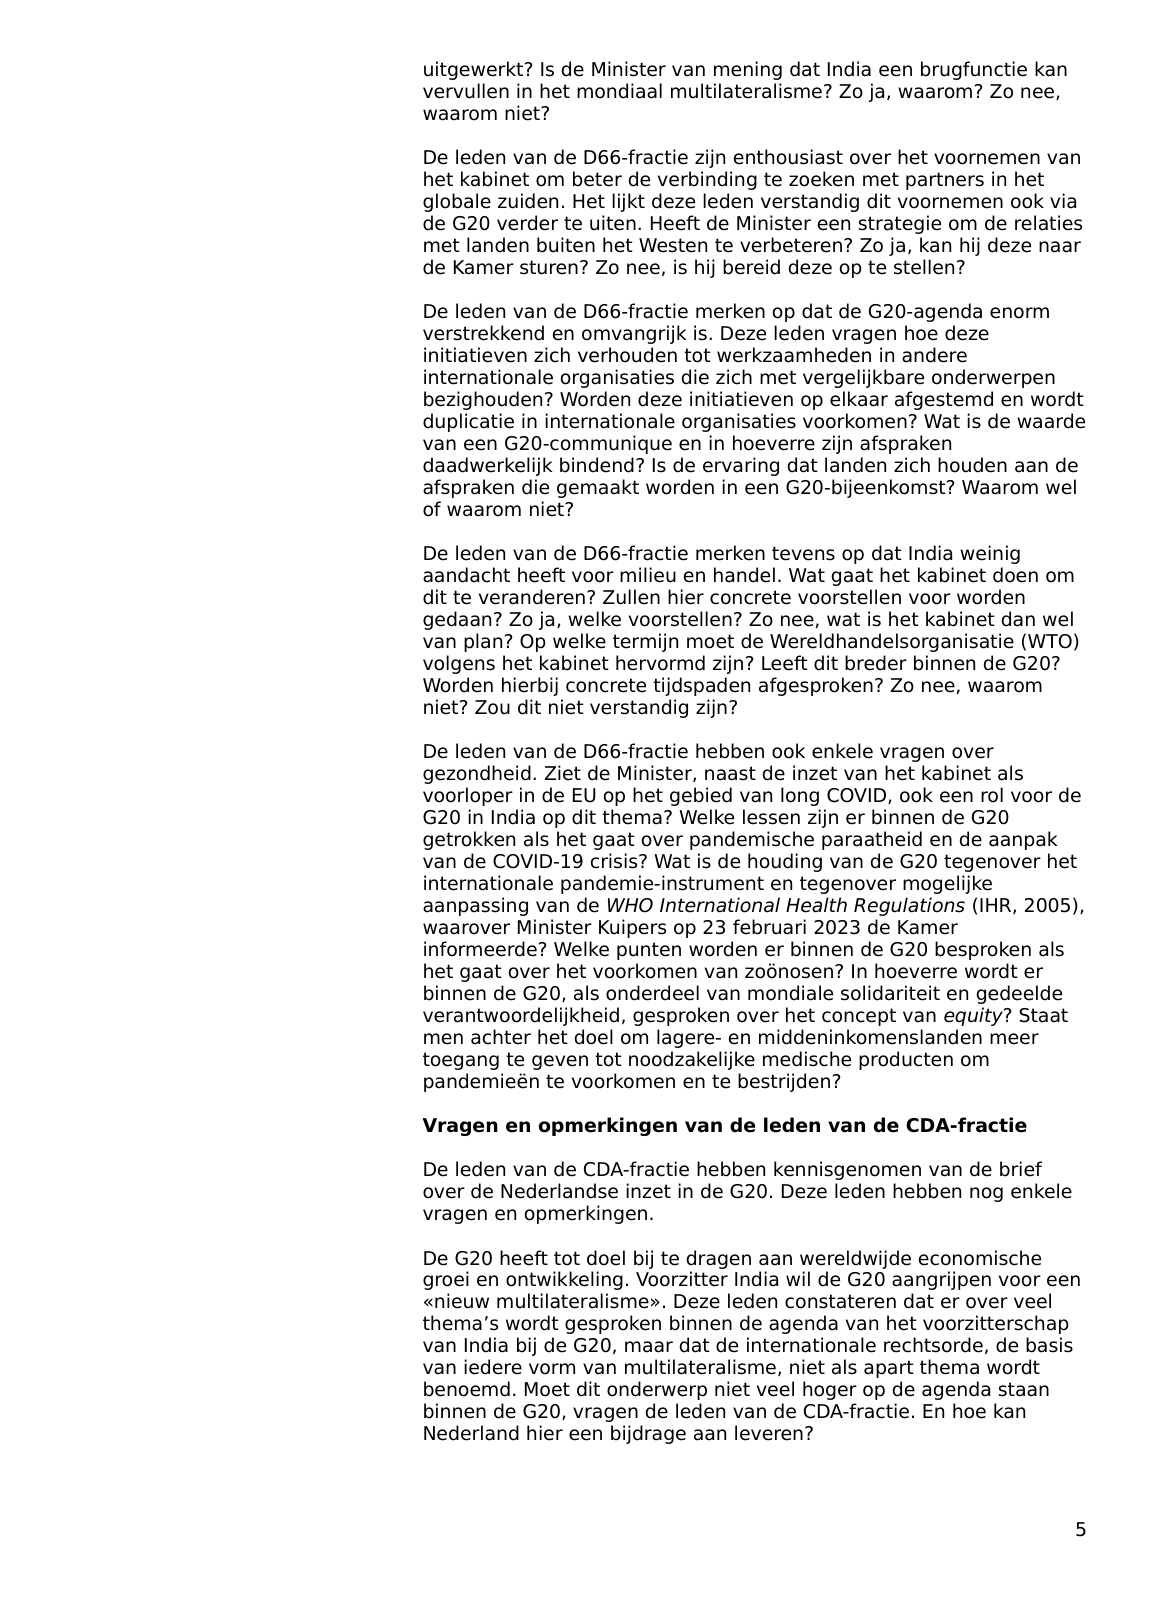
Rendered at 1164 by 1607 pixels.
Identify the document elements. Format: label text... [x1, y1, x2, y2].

text De leden van de D66-fractie hebben ook enkele vragen over gezondheid. Ziet de Minister, naast de inzet van het kabinet als voorloper in de EU op het gebied van long COVID, ook een rol voor de G20 in India op dit thema? Welke lessen zijn er binnen de G20 getrokken als het gaat over pandemische paraatheid en de aanpak van de COVID-19 crisis? Wat is de houding van de G20 tegenover het internationale pandemie-instrument en tegenover mogelijke aanpassing van de WHO International Health Regulations (IHR, 2005), waarover Minister Kuipers op 23 februari 2023 de Kamer informeerde? Welke punten worden er binnen de G20 besproken als het gaat over het voorkomen van zoönosen? In hoeverre wordt er binnen de G20, als onderdeel van mondiale solidariteit en gedeelde verantwoordelijkheid, gesproken over het concept van equity? Staat men achter het doel om lagere- en middeninkomenslanden meer toegang te geven tot noodzakelijke medische producten om pandemieën te voorkomen en te bestrijden? [422, 741, 1087, 1093]
text uitgewerkt? Is de Minister van mening dat India een brugfunctie kan vervullen in het mondiaal multilateralisme? Zo ja, waarom? Zo nee, waarom niet? [422, 59, 1087, 125]
text De G20 heeft tot doel bij te dragen aan wereldwijde economische groei en ontwikkeling. Voorzitter India wil de G20 aangrijpen voor een «nieuw multilateralisme». Deze leden constateren dat er over veel thema’s wordt gesproken binnen de agenda van het voorzitterschap van India bij de G20, maar dat de internationale rechtsorde, de basis van iedere vorm van multilateralisme, niet als apart thema wordt benoemd. Moet dit onderwerp niet veel hoger op de agenda staan binnen de G20, vragen de leden van de CDA-fractie. En hoe kan Nederland hier een bijdrage aan leveren? [422, 1247, 1087, 1445]
text De leden van de CDA-fractie hebben kennisgenomen van de brief over de Nederlandse inzet in de G20. Deze leden hebben nog enkele vragen en opmerkingen. [422, 1159, 1087, 1225]
text De leden van de D66-fractie merken op dat de G20-agenda enorm verstrekkend en omvangrijk is. Deze leden vragen hoe deze initiatieven zich verhouden tot werkzaamheden in andere internationale organisaties die zich met vergelijkbare onderwerpen bezighouden? Worden deze initiatieven op elkaar afgestemd en wordt duplicatie in internationale organisaties voorkomen? Wat is de waarde van een G20-communique en in hoeverre zijn afspraken daadwerkelijk bindend? Is de ervaring dat landen zich houden aan de afspraken die gemaakt worden in een G20-bijeenkomst? Waarom wel of waarom niet? [422, 301, 1087, 521]
subtitle Vragen en opmerkingen van de leden van de CDA-fractie [422, 1115, 1087, 1137]
text De leden van de D66-fractie zijn enthousiast over het voornemen van het kabinet om beter de verbinding te zoeken met partners in het globale zuiden. Het lijkt deze leden verstandig dit voornemen ook via de G20 verder te uiten. Heeft de Minister een strategie om de relaties met landen buiten het Westen te verbeteren? Zo ja, kan hij deze naar de Kamer sturen? Zo nee, is hij bereid deze op te stellen? [422, 147, 1087, 279]
text De leden van de D66-fractie merken tevens op dat India weinig aandacht heeft voor milieu en handel. Wat gaat het kabinet doen om dit te veranderen? Zullen hier concrete voorstellen voor worden gedaan? Zo ja, welke voorstellen? Zo nee, wat is het kabinet dan wel van plan? Op welke termijn moet de Wereldhandelsorganisatie (WTO) volgens het kabinet hervormd zijn? Leeft dit breder binnen de G20? Worden hierbij concrete tijdspaden afgesproken? Zo nee, waarom niet? Zou dit niet verstandig zijn? [422, 543, 1087, 719]
